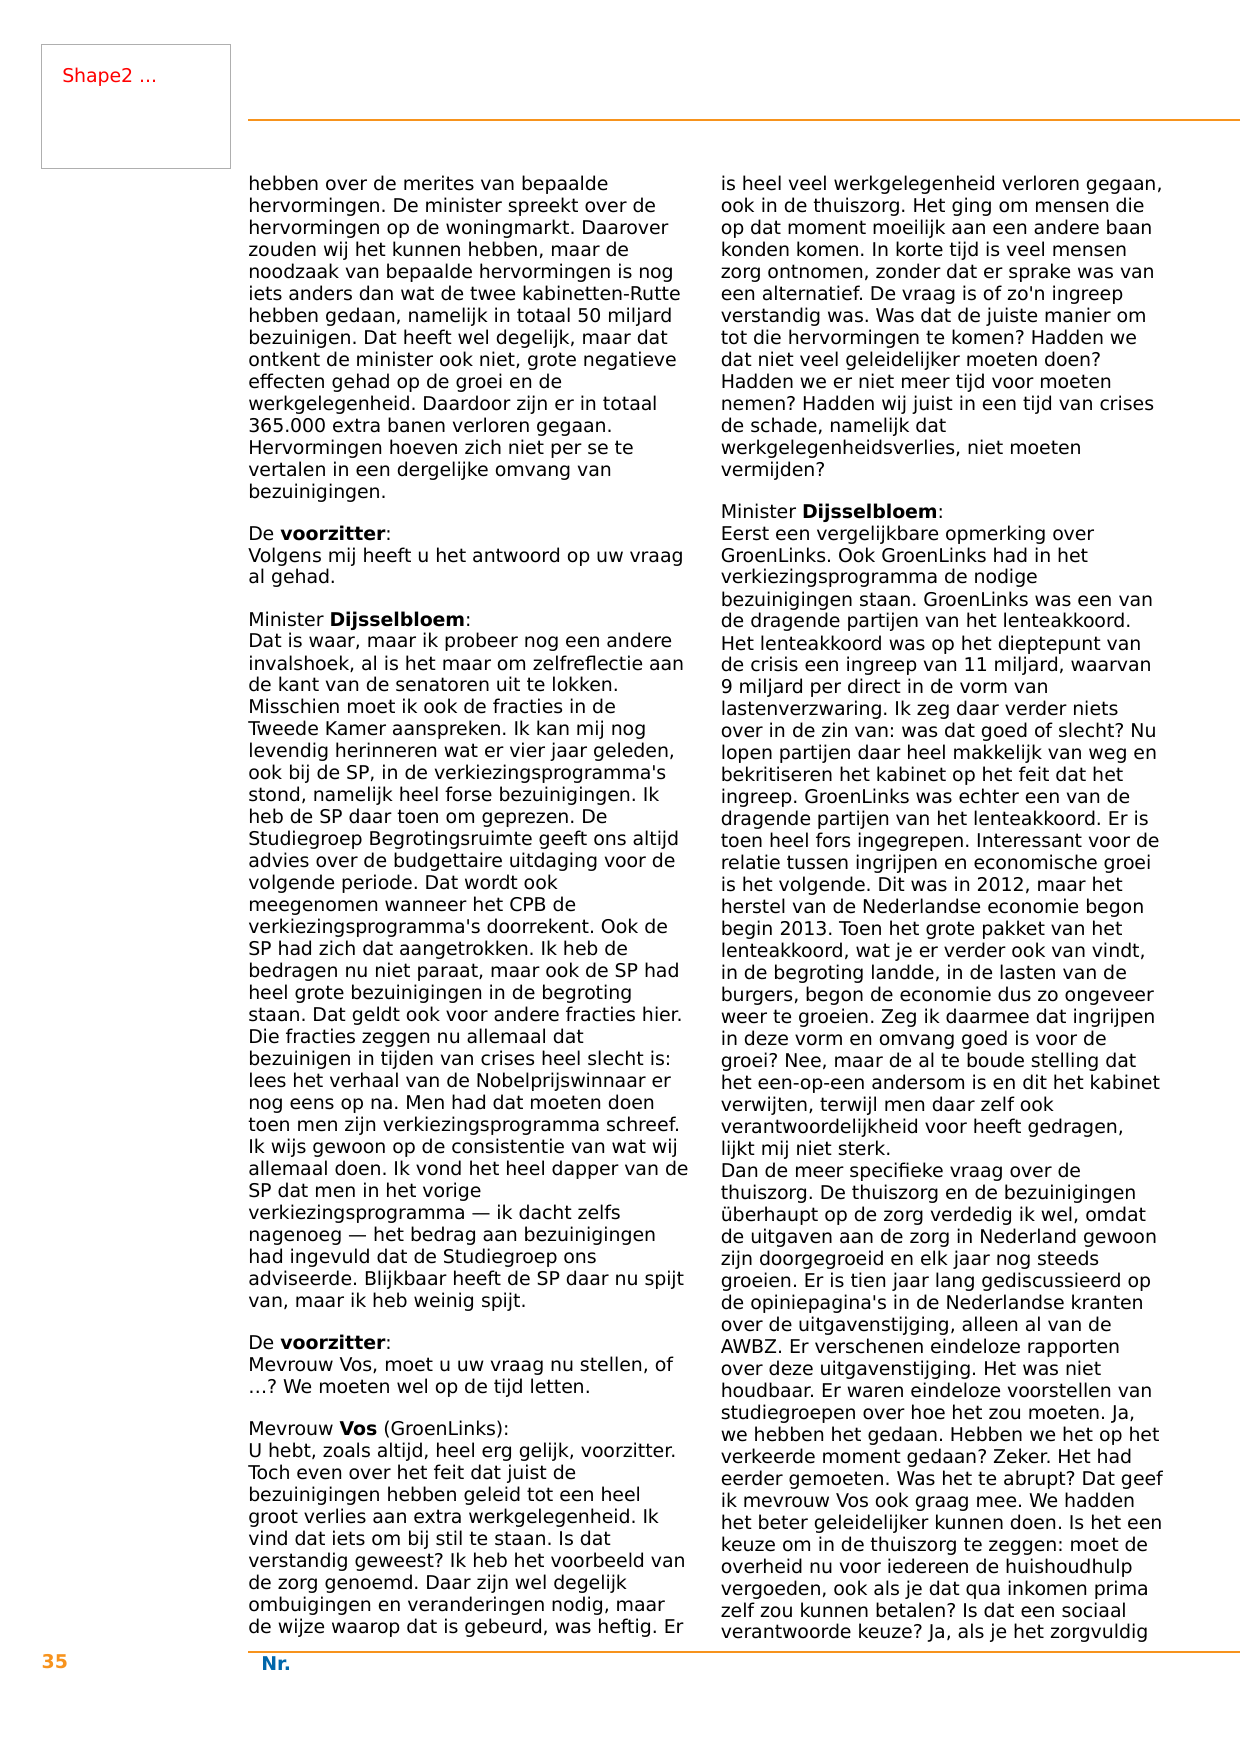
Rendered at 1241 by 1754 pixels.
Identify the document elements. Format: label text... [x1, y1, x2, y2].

text Mevrouw Vos, moet u uw vraag nu stellen, of …? We moeten wel op de tijd letten. [248, 1354, 691, 1398]
text Toch even over het feit dat juist de bezuinigingen hebben geleid tot een heel groot verlies aan extra werkgelegenheid. Ik vind dat iets om bij stil te staan. Is dat verstandig geweest? Ik heb het voorbeeld van de zorg genoemd. Daar zijn wel degelijk ombuigingen en veranderingen nodig, maar de wijze waarop dat is gebeurd, was heftig. Er [248, 1462, 691, 1637]
text U hebt, zoals altijd, heel erg gelijk, voorzitter. [248, 1440, 691, 1462]
text Eerst een vergelijkbare opmerking over GroenLinks. Ook GroenLinks had in het verkiezingsprogramma de nodige bezuinigingen staan. GroenLinks was een van de dragende partijen van het lenteakkoord. Het lenteakkoord was op het dieptepunt van de crisis een ingreep van 11 miljard, waarvan 9 miljard per direct in de vorm van lastenverzwaring. Ik zeg daar verder niets over in de zin van: was dat goed of slecht? Nu lopen partijen daar heel makkelijk van weg en bekritiseren het kabinet op het feit dat het ingreep. GroenLinks was echter een van de dragende partijen van het lenteakkoord. Er is toen heel fors ingegrepen. Interessant voor de relatie tussen ingrijpen en economische groei is het volgende. Dit was in 2012, maar het herstel van de Nederlandse economie begon begin 2013. Toen het grote pakket van het lenteakkoord, wat je er verder ook van vindt, in de begroting landde, in de lasten van de burgers, begon de economie dus zo ongeveer weer te groeien. Zeg ik daarmee dat ingrijpen in deze vorm en omvang goed is voor de groei? Nee, maar de al te boude stelling dat het een-op-een andersom is en dit het kabinet verwijten, terwijl men daar zelf ook verantwoordelijkheid voor heeft gedragen, lijkt mij niet sterk. [721, 522, 1163, 1160]
text is heel veel werkgelegenheid verloren gegaan, ook in de thuiszorg. Het ging om mensen die op dat moment moeilijk aan een andere baan konden komen. In korte tijd is veel mensen zorg ontnomen, zonder dat er sprake was van een alternatief. De vraag is of zo'n ingreep verstandig was. Was dat de juiste manier om tot die hervormingen te komen? Hadden we dat niet veel geleidelijker moeten doen? Hadden we er niet meer tijd voor moeten nemen? Hadden wij juist in een tijd van crises de schade, namelijk dat werkgelegenheidsverlies, niet moeten vermijden? [721, 173, 1163, 481]
text Minister Dijsselbloem: [721, 501, 1163, 522]
text hebben over de merites van bepaalde hervormingen. De minister spreekt over de hervormingen op de woningmarkt. Daarover zouden wij het kunnen hebben, maar de noodzaak van bepaalde hervormingen is nog iets anders dan wat de twee kabinetten-Rutte hebben gedaan, namelijk in totaal 50 miljard bezuinigen. Dat heeft wel degelijk, maar dat ontkent de minister ook niet, grote negatieve effecten gehad op de groei en de werkgelegenheid. Daardoor zijn er in totaal 365.000 extra banen verloren gegaan. Hervormingen hoeven zich niet per se te vertalen in een dergelijke omvang van bezuinigingen. [248, 173, 691, 502]
text Dan de meer specifieke vraag over de thuiszorg. De thuiszorg en de bezuinigingen überhaupt op de zorg verdedig ik wel, omdat de uitgaven aan de zorg in Nederland gewoon zijn doorgegroeid en elk jaar nog steeds groeien. Er is tien jaar lang gediscussieerd op de opiniepagina's in de Nederlandse kranten over de uitgavenstijging, alleen al van de AWBZ. Er verschenen eindeloze rapporten over deze uitgavenstijging. Het was niet houdbaar. Er waren eindeloze voorstellen van studiegroepen over hoe het zou moeten. Ja, we hebben het gedaan. Hebben we het op het verkeerde moment gedaan? Zeker. Het had eerder gemoeten. Was het te abrupt? Dat geef ik mevrouw Vos ook graag mee. We hadden het beter geleidelijker kunnen doen. Is het een keuze om in de thuiszorg te zeggen: moet de overheid nu voor iedereen de huishoudhulp vergoeden, ook als je dat qua inkomen prima zelf zou kunnen betalen? Is dat een sociaal verantwoorde keuze? Ja, als je het zorgvuldig [721, 1160, 1163, 1643]
text De voorzitter: [248, 1332, 691, 1354]
text Volgens mij heeft u het antwoord op uw vraag al gehad. [248, 544, 691, 588]
text Dat is waar, maar ik probeer nog een andere invalshoek, al is het maar om zelfreflectie aan de kant van de senatoren uit te lokken. [248, 630, 691, 696]
text De voorzitter: [248, 522, 691, 544]
text Mevrouw Vos (GroenLinks): [248, 1418, 691, 1440]
text Minister Dijsselbloem: [248, 608, 691, 630]
text Misschien moet ik ook de fracties in de Tweede Kamer aanspreken. Ik kan mij nog levendig herinneren wat er vier jaar geleden, ook bij de SP, in de verkiezingsprogramma's stond, namelijk heel forse bezuinigingen. Ik heb de SP daar toen om geprezen. De Studiegroep Begrotingsruimte geeft ons altijd advies over de budgettaire uitdaging voor de volgende periode. Dat wordt ook meegenomen wanneer het CPB de verkiezingsprogramma's doorrekent. Ook de SP had zich dat aangetrokken. Ik heb de bedragen nu niet paraat, maar ook de SP had heel grote bezuinigingen in de begroting staan. Dat geldt ook voor andere fracties hier. Die fracties zeggen nu allemaal dat bezuinigen in tijden van crises heel slecht is: lees het verhaal van de Nobelprijswinnaar er nog eens op na. Men had dat moeten doen toen men zijn verkiezingsprogramma schreef. Ik wijs gewoon op de consistentie van wat wij allemaal doen. Ik vond het heel dapper van de SP dat men in het vorige verkiezingsprogramma — ik dacht zelfs nagenoeg — het bedrag aan bezuinigingen had ingevuld dat de Studiegroep ons adviseerde. Blijkbaar heeft de SP daar nu spijt van, maar ik heb weinig spijt. [248, 696, 691, 1312]
